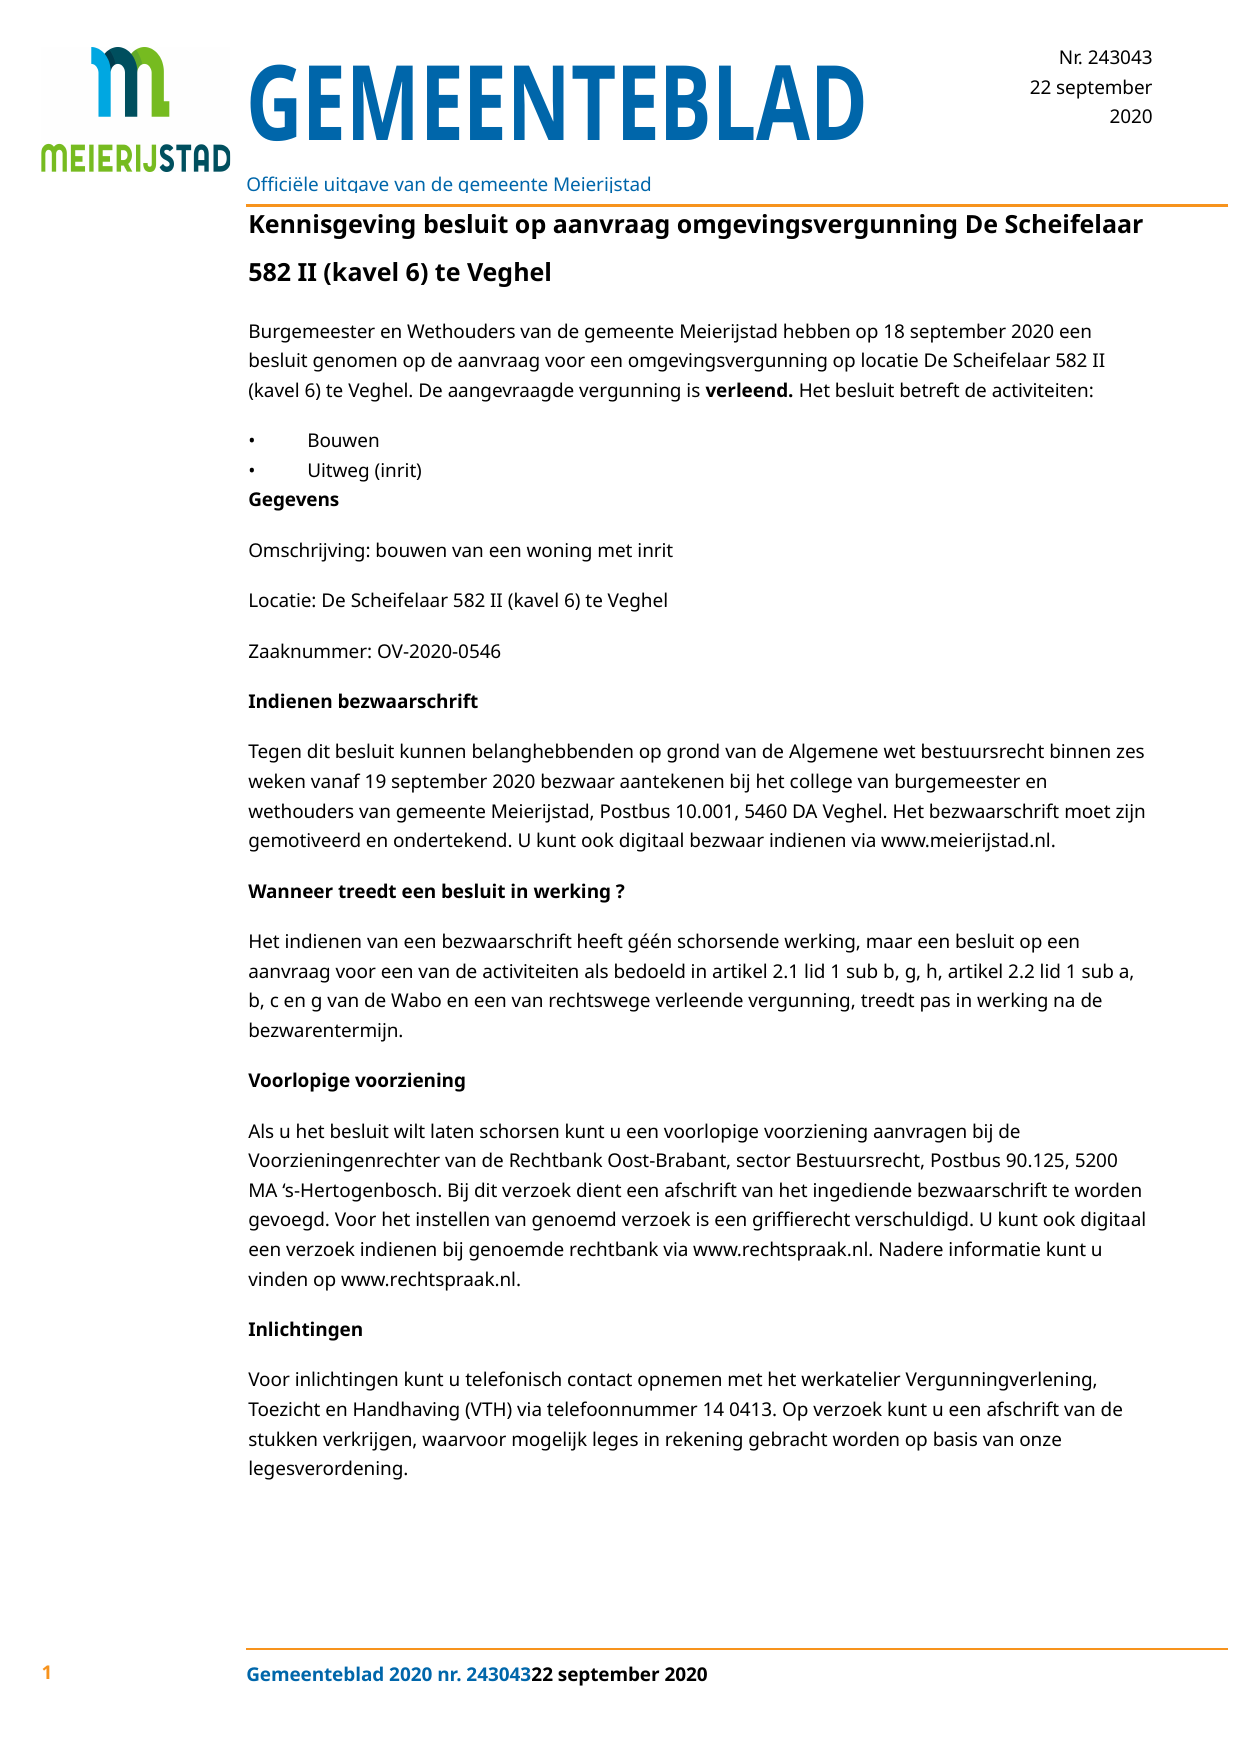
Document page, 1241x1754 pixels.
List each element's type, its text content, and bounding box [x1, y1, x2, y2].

text Voor inlichtingen kunt u telefonisch contact opnemen met het werkatelier Vergunningverlening, Toezicht en Handhaving (VTH) via telefoonnummer 14 0413. Op verzoek kunt u een afschrift van de stukken verkrijgen, waarvoor mogelijk leges in rekening gebracht worden op basis van onze legesverordening. [248, 1367, 1152, 1481]
text Omschrijving: bouwen van een woning met inrit [248, 537, 1152, 563]
text Voorlopige voorziening [248, 1067, 1152, 1093]
text Burgemeester en Wethouders van de gemeente Meierijstad hebben op 18 september 2020 een besluit genomen op de aanvraag voor een omgevingsvergunning op locatie De Scheifelaar 582 II (kavel 6) te Veghel. De aangevraagde vergunning is verleend. Het besluit betreft de activiteiten: [248, 318, 1152, 403]
picture [41, 47, 231, 172]
text Als u het besluit wilt laten schorsen kunt u een voorlopige voorziening aanvragen bij de Voorzieningenrechter van de Rechtbank Oost-Brabant, sector Bestuursrecht, Postbus 90.125, 5200 MA ‘s-Hertogenbosch. Bij dit verzoek dient een afschrift van het ingediende bezwaarschrift te worden gevoegd. Voor het instellen van genoemd verzoek is een griffierecht verschuldigd. U kunt ook digitaal een verzoek indienen bij genoemde rechtbank via www.rechtspraak.nl. Nadere informatie kunt u vinden op www.rechtspraak.nl. [248, 1118, 1152, 1292]
text Tegen dit besluit kunnen belanghebbenden op grond van de Algemene wet bestuursrecht binnen zes weken vanaf 19 september 2020 bezwaar aantekenen bij het college van burgemeester en wethouders van gemeente Meierijstad, Postbus 10.001, 5460 DA Veghel. Het bezwaarschrift moet zijn gemotiveerd en ondertekend. U kunt ook digitaal bezwaar indienen via www.meierijstad.nl. [248, 739, 1152, 853]
text Kennisgeving besluit op aanvraag omgevingsvergunning De Scheifelaar 582 II (kavel 6) te Veghel [248, 207, 1152, 288]
text Inlichtingen [248, 1316, 1152, 1342]
list Bouwen [248, 427, 1152, 453]
list Uitweg (inrit) [248, 457, 1152, 483]
text Wanneer treedt een besluit in werking ? [248, 878, 1152, 904]
text Gegevens [248, 487, 1152, 512]
text Indienen bezwaarschrift [248, 688, 1152, 714]
text Locatie: De Scheifelaar 582 II (kavel 6) te Veghel [248, 587, 1152, 613]
text Het indienen van een bezwaarschrift heeft géén schorsende werking, maar een besluit op een aanvraag voor een van de activiteiten als bedoeld in artikel 2.1 lid 1 sub b, g, h, artikel 2.2 lid 1 sub a, b, c en g van de Wabo en een van rechtswege verleende vergunning, treedt pas in werking na de bezwarentermijn. [248, 928, 1152, 1043]
text Zaaknummer: OV-2020-0546 [248, 638, 1152, 664]
